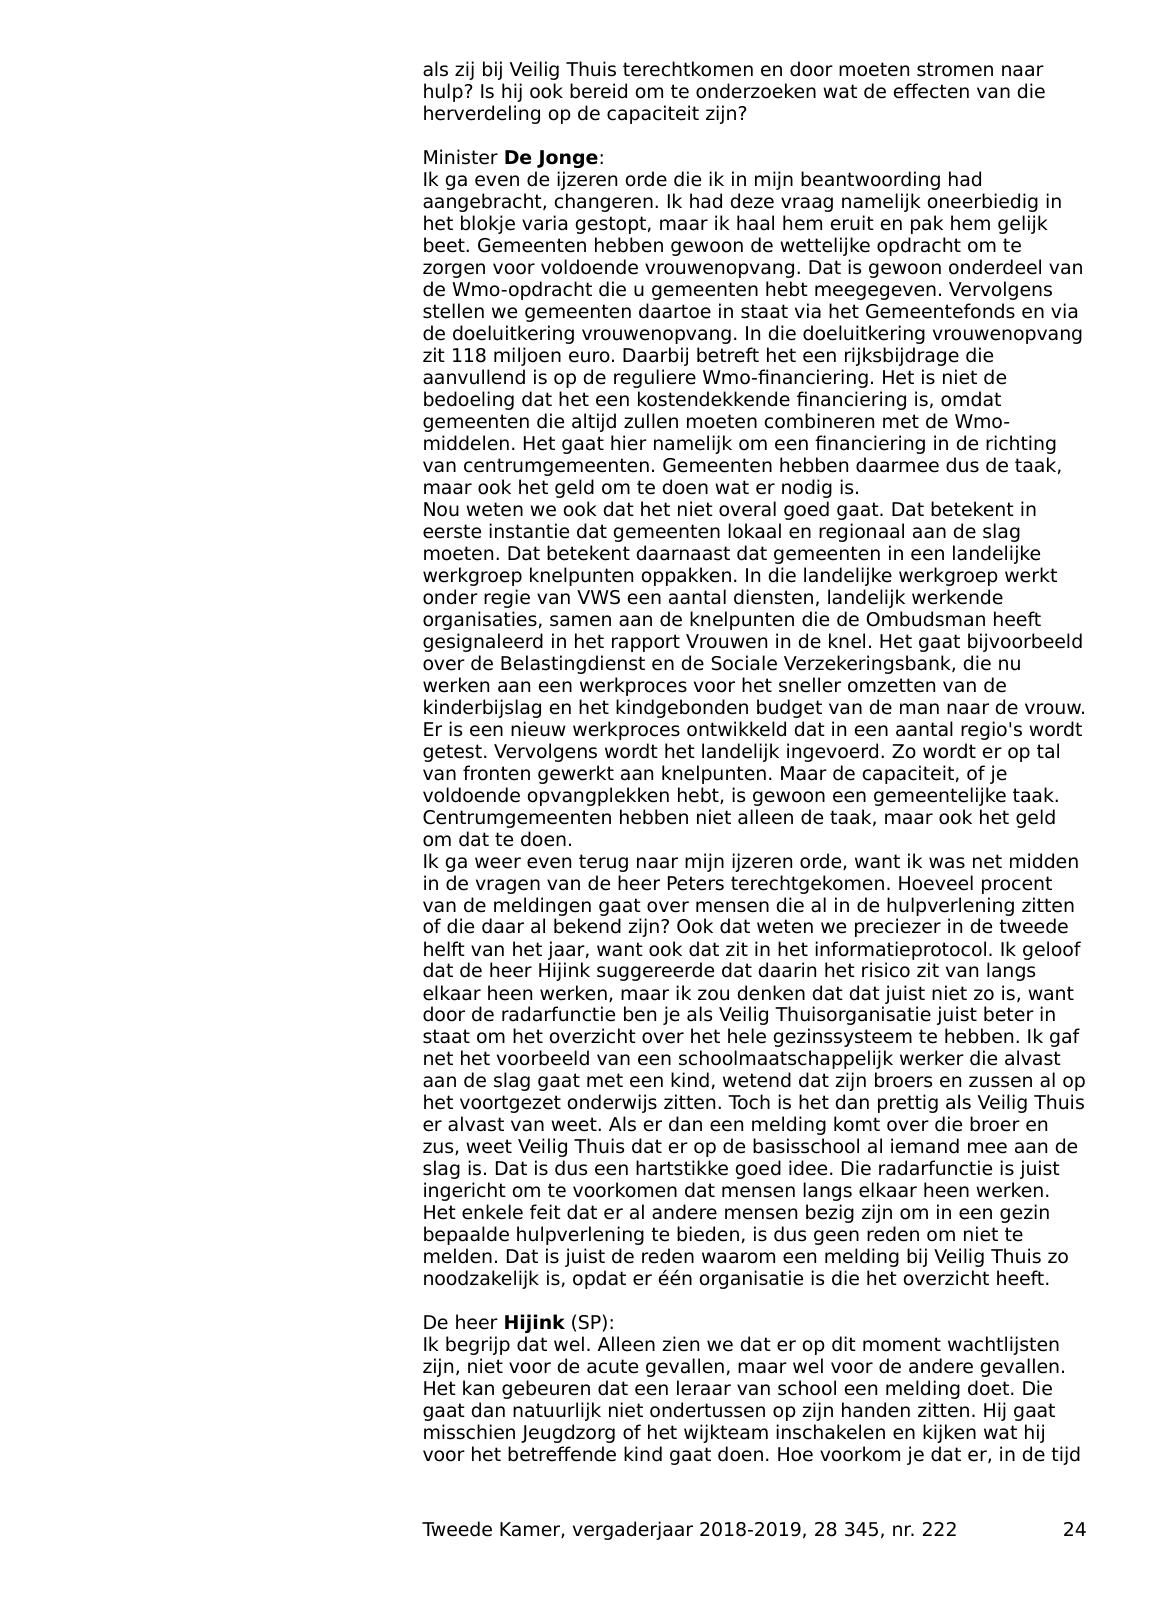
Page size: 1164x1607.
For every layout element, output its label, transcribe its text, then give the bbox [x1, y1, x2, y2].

text Minister De Jonge: [422, 147, 1087, 169]
text Ik begrijp dat wel. Alleen zien we dat er op dit moment wachtlijsten zijn, niet voor de acute gevallen, maar wel voor de andere gevallen. Het kan gebeuren dat een leraar van school een melding doet. Die gaat dan natuurlijk niet ondertussen op zijn handen zitten. Hij gaat misschien Jeugdzorg of het wijkteam inschakelen en kijken wat hij voor het betreffende kind gaat doen. Hoe voorkom je dat er, in de tijd [422, 1334, 1087, 1466]
text als zij bij Veilig Thuis terechtkomen en door moeten stromen naar hulp? Is hij ook bereid om te onderzoeken wat de effecten van die herverdeling op de capaciteit zijn? [422, 59, 1087, 125]
text Ik ga weer even terug naar mijn ijzeren orde, want ik was net midden in de vragen van de heer Peters terechtgekomen. Hoeveel procent van de meldingen gaat over mensen die al in de hulpverlening zitten of die daar al bekend zijn? Ook dat weten we preciezer in de tweede helft van het jaar, want ook dat zit in het informatieprotocol. Ik geloof dat de heer Hijink suggereerde dat daarin het risico zit van langs elkaar heen werken, maar ik zou denken dat dat juist niet zo is, want door de radarfunctie ben je als Veilig Thuisorganisatie juist beter in staat om het overzicht over het hele gezinssysteem te hebben. Ik gaf net het voorbeeld van een schoolmaatschappelijk werker die alvast aan de slag gaat met een kind, wetend dat zijn broers en zussen al op het voortgezet onderwijs zitten. Toch is het dan prettig als Veilig Thuis er alvast van weet. Als er dan een melding komt over die broer en zus, weet Veilig Thuis dat er op de basisschool al iemand mee aan de slag is. Dat is dus een hartstikke goed idee. Die radarfunctie is juist ingericht om te voorkomen dat mensen langs elkaar heen werken. Het enkele feit dat er al andere mensen bezig zijn om in een gezin bepaalde hulpverlening te bieden, is dus geen reden om niet te melden. Dat is juist de reden waarom een melding bij Veilig Thuis zo noodzakelijk is, opdat er één organisatie is die het overzicht heeft. [422, 851, 1087, 1290]
text Ik ga even de ijzeren orde die ik in mijn beantwoording had aangebracht, changeren. Ik had deze vraag namelijk oneerbiedig in het blokje varia gestopt, maar ik haal hem eruit en pak hem gelijk beet. Gemeenten hebben gewoon de wettelijke opdracht om te zorgen voor voldoende vrouwenopvang. Dat is gewoon onderdeel van de Wmo-opdracht die u gemeenten hebt meegegeven. Vervolgens stellen we gemeenten daartoe in staat via het Gemeentefonds en via de doeluitkering vrouwenopvang. In die doeluitkering vrouwenopvang zit 118 miljoen euro. Daarbij betreft het een rijksbijdrage die aanvullend is op de reguliere Wmo-financiering. Het is niet de bedoeling dat het een kostendekkende financiering is, omdat gemeenten die altijd zullen moeten combineren met de Wmo-middelen. Het gaat hier namelijk om een financiering in de richting van centrumgemeenten. Gemeenten hebben daarmee dus de taak, maar ook het geld om te doen wat er nodig is. [422, 169, 1087, 499]
text De heer Hijink (SP): [422, 1312, 1087, 1334]
text Nou weten we ook dat het niet overal goed gaat. Dat betekent in eerste instantie dat gemeenten lokaal en regionaal aan de slag moeten. Dat betekent daarnaast dat gemeenten in een landelijke werkgroep knelpunten oppakken. In die landelijke werkgroep werkt onder regie van VWS een aantal diensten, landelijk werkende organisaties, samen aan de knelpunten die de Ombudsman heeft gesignaleerd in het rapport Vrouwen in de knel. Het gaat bijvoorbeeld over de Belastingdienst en de Sociale Verzekeringsbank, die nu werken aan een werkproces voor het sneller omzetten van de kinderbijslag en het kindgebonden budget van de man naar de vrouw. Er is een nieuw werkproces ontwikkeld dat in een aantal regio's wordt getest. Vervolgens wordt het landelijk ingevoerd. Zo wordt er op tal van fronten gewerkt aan knelpunten. Maar de capaciteit, of je voldoende opvangplekken hebt, is gewoon een gemeentelijke taak. Centrumgemeenten hebben niet alleen de taak, maar ook het geld om dat te doen. [422, 499, 1087, 851]
